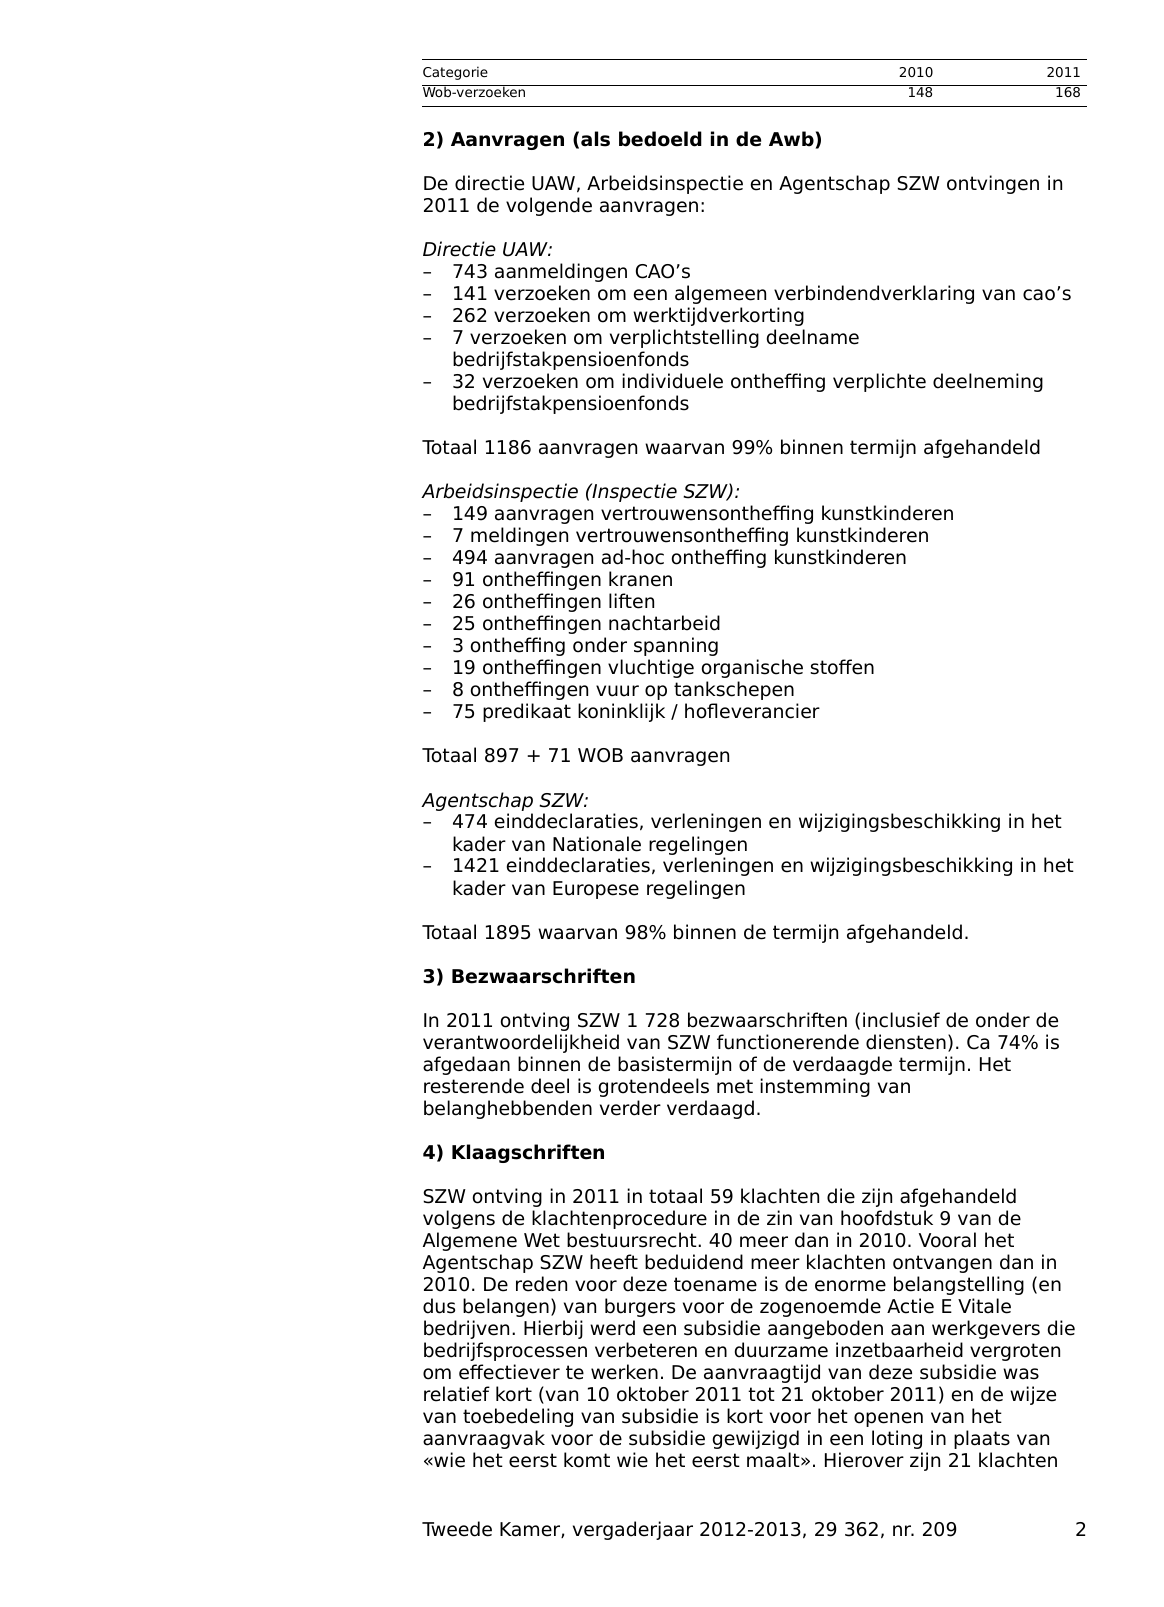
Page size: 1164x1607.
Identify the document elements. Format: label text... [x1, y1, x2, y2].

text De directie UAW, Arbeidsinspectie en Agentschap SZW ontvingen in 2011 de volgende aanvragen: [422, 173, 1087, 217]
text – 8 ontheffingen vuur op tankschepen [422, 679, 1087, 701]
text – 494 aanvragen ad-hoc ontheffing kunstkinderen [422, 547, 1087, 569]
text – 141 verzoeken om een algemeen verbindendverklaring van cao’s [422, 283, 1087, 305]
text – 474 einddeclaraties, verleningen en wijzigingsbeschikking in het kader van Nationale regelingen [422, 811, 1087, 855]
text – 25 ontheffingen nachtarbeid [422, 613, 1087, 635]
text – 3 ontheffing onder spanning [422, 635, 1087, 657]
text – 26 ontheffingen liften [422, 591, 1087, 613]
text SZW ontving in 2011 in totaal 59 klachten die zijn afgehandeld volgens de klachtenprocedure in de zin van hoofdstuk 9 van de Algemene Wet bestuursrecht. 40 meer dan in 2010. Vooral het Agentschap SZW heeft beduidend meer klachten ontvangen dan in 2010. De reden voor deze toename is de enorme belangstelling (en dus belangen) van burgers voor de zogenoemde Actie E Vitale bedrijven. Hierbij werd een subsidie aangeboden aan werkgevers die bedrijfsprocessen verbeteren en duurzame inzetbaarheid vergroten om effectiever te werken. De aanvraagtijd van deze subsidie was relatief kort (van 10 oktober 2011 tot 21 oktober 2011) en de wijze van toebedeling van subsidie is kort voor het openen van het aanvraagvak voor de subsidie gewijzigd in een loting in plaats van «wie het eerst komt wie het eerst maalt». Hierover zijn 21 klachten [422, 1186, 1087, 1472]
subtitle Arbeidsinspectie (Inspectie SZW): [422, 481, 1087, 503]
text – 262 verzoeken om werktijdverkorting [422, 305, 1087, 327]
subtitle 2) Aanvragen (als bedoeld in de Awb) [422, 129, 1087, 151]
subtitle 4) Klaagschriften [422, 1142, 1087, 1164]
subtitle 3) Bezwaarschriften [422, 966, 1087, 988]
text Totaal 1186 aanvragen waarvan 99% binnen termijn afgehandeld [422, 437, 1087, 459]
table_header Categorie [422, 60, 791, 85]
text Totaal 1895 waarvan 98% binnen de termijn afgehandeld. [422, 922, 1087, 943]
text – 19 ontheffingen vluchtige organische stoffen [422, 657, 1087, 679]
text Totaal 897 + 71 WOB aanvragen [422, 745, 1087, 767]
table_header 2010 [791, 60, 939, 85]
text – 91 ontheffingen kranen [422, 569, 1087, 591]
table_cell 168 [939, 86, 1087, 106]
text – 1421 einddeclaraties, verleningen en wijzigingsbeschikking in het kader van Europese regelingen [422, 855, 1087, 899]
text – 7 verzoeken om verplichtstelling deelname bedrijfstakpensioenfonds [422, 327, 1087, 371]
text – 75 predikaat koninklijk / hofleverancier [422, 701, 1087, 723]
text – 7 meldingen vertrouwensontheffing kunstkinderen [422, 525, 1087, 547]
text – 32 verzoeken om individuele ontheffing verplichte deelneming bedrijfstakpensioenfonds [422, 371, 1087, 415]
table_cell 148 [791, 86, 939, 106]
subtitle Directie UAW: [422, 239, 1087, 261]
text In 2011 ontving SZW 1 728 bezwaarschriften (inclusief de onder de verantwoordelijkheid van SZW functionerende diensten). Ca 74% is afgedaan binnen de basistermijn of de verdaagde termijn. Het resterende deel is grotendeels met instemming van belanghebbenden verder verdaagd. [422, 1010, 1087, 1120]
table_header 2011 [939, 60, 1087, 85]
text – 743 aanmeldingen CAO’s [422, 261, 1087, 283]
table_cell Wob-verzoeken [422, 86, 791, 106]
subtitle Agentschap SZW: [422, 789, 1087, 811]
text – 149 aanvragen vertrouwensontheffing kunstkinderen [422, 503, 1087, 525]
